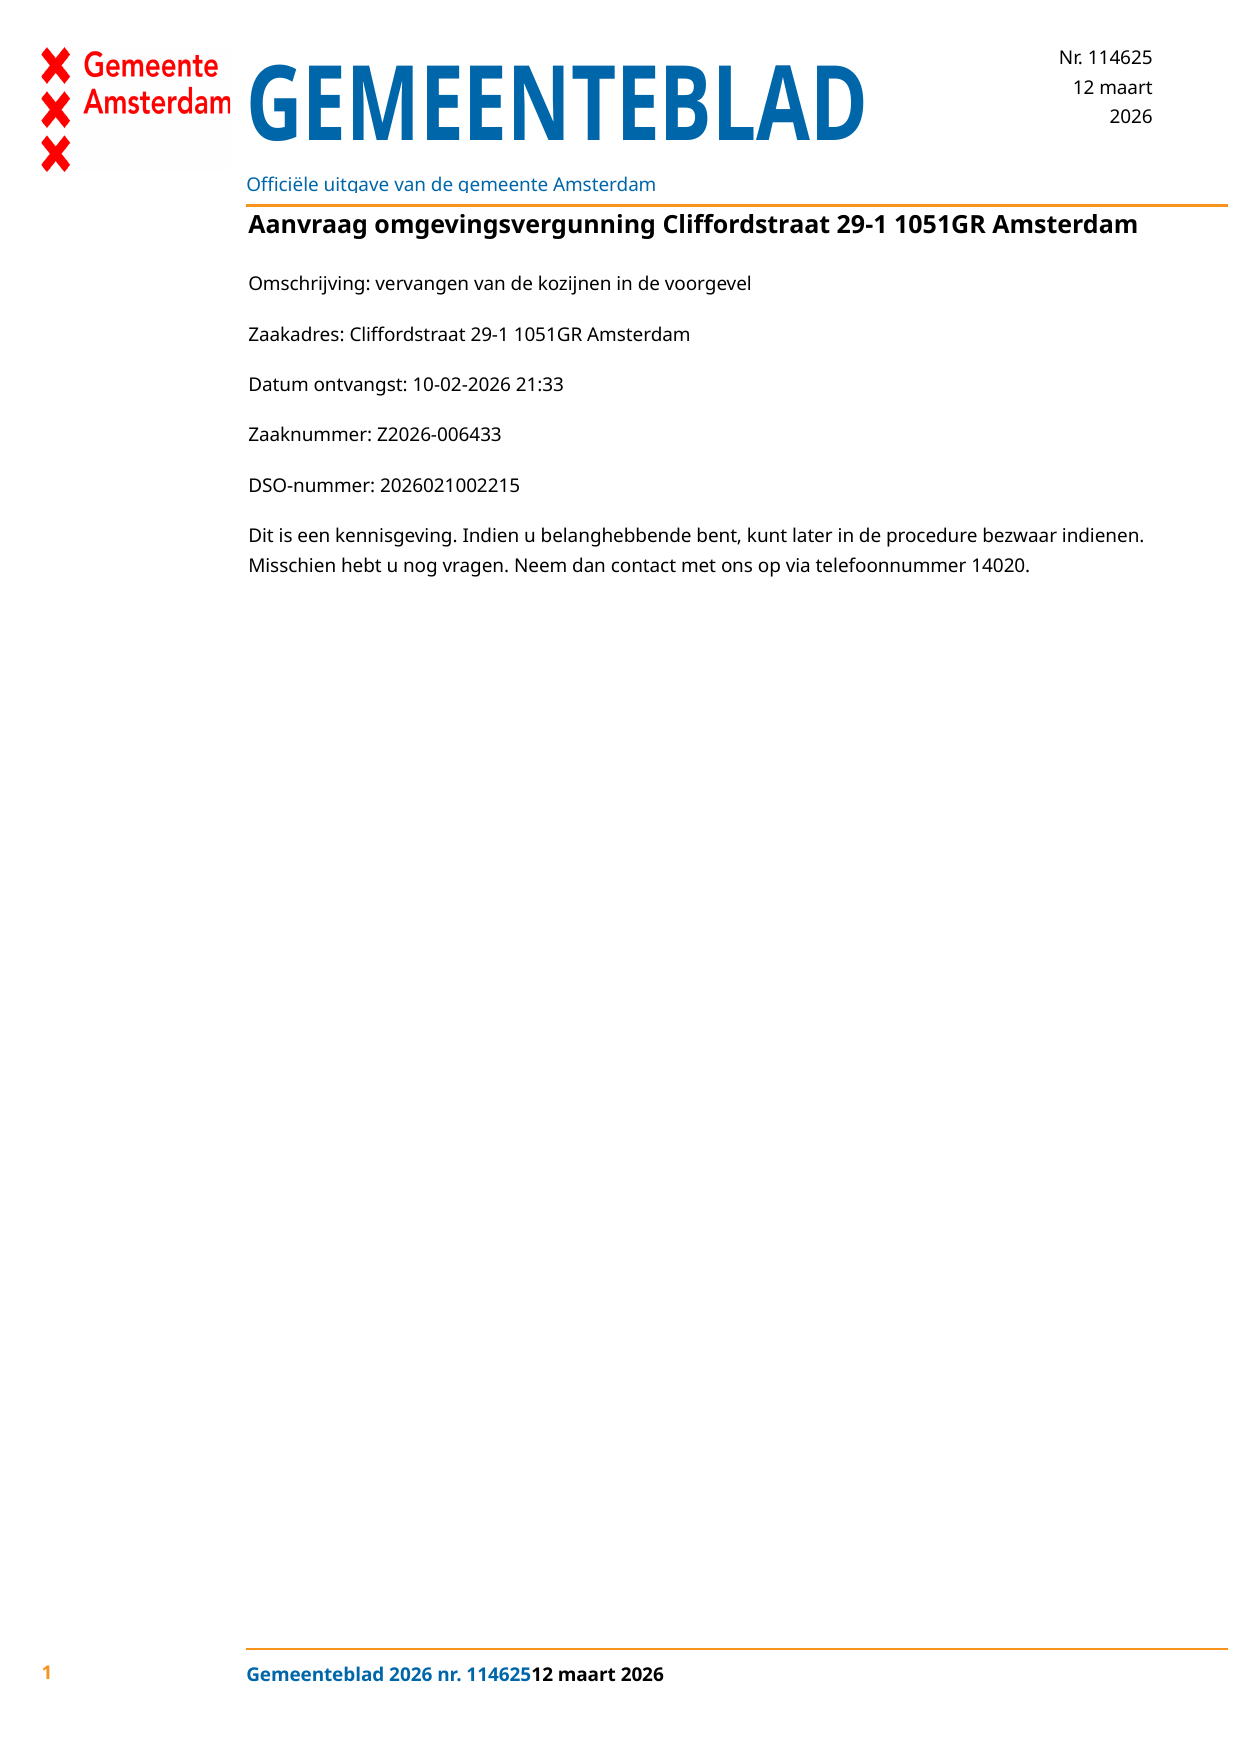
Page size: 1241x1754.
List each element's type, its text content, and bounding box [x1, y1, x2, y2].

text Zaakadres: Cliffordstraat 29-1 1051GR Amsterdam [248, 321, 1152, 346]
text Zaaknummer: Z2026-006433 [248, 422, 1152, 447]
text Aanvraag omgevingsvergunning Cliffordstraat 29-1 1051GR Amsterdam [248, 207, 1152, 241]
text Dit is een kennisgeving. Indien u belanghebbende bent, kunt later in de procedure bezwaar indienen. Misschien hebt u nog vragen. Neem dan contact met ons op via telefoonnummer 14020. [248, 522, 1152, 578]
picture [41, 47, 231, 172]
text Datum ontvangst: 10-02-2026 21:33 [248, 371, 1152, 397]
text DSO-nummer: 2026021002215 [248, 472, 1152, 498]
text Omschrijving: vervangen van de kozijnen in de voorgevel [248, 270, 1152, 296]
